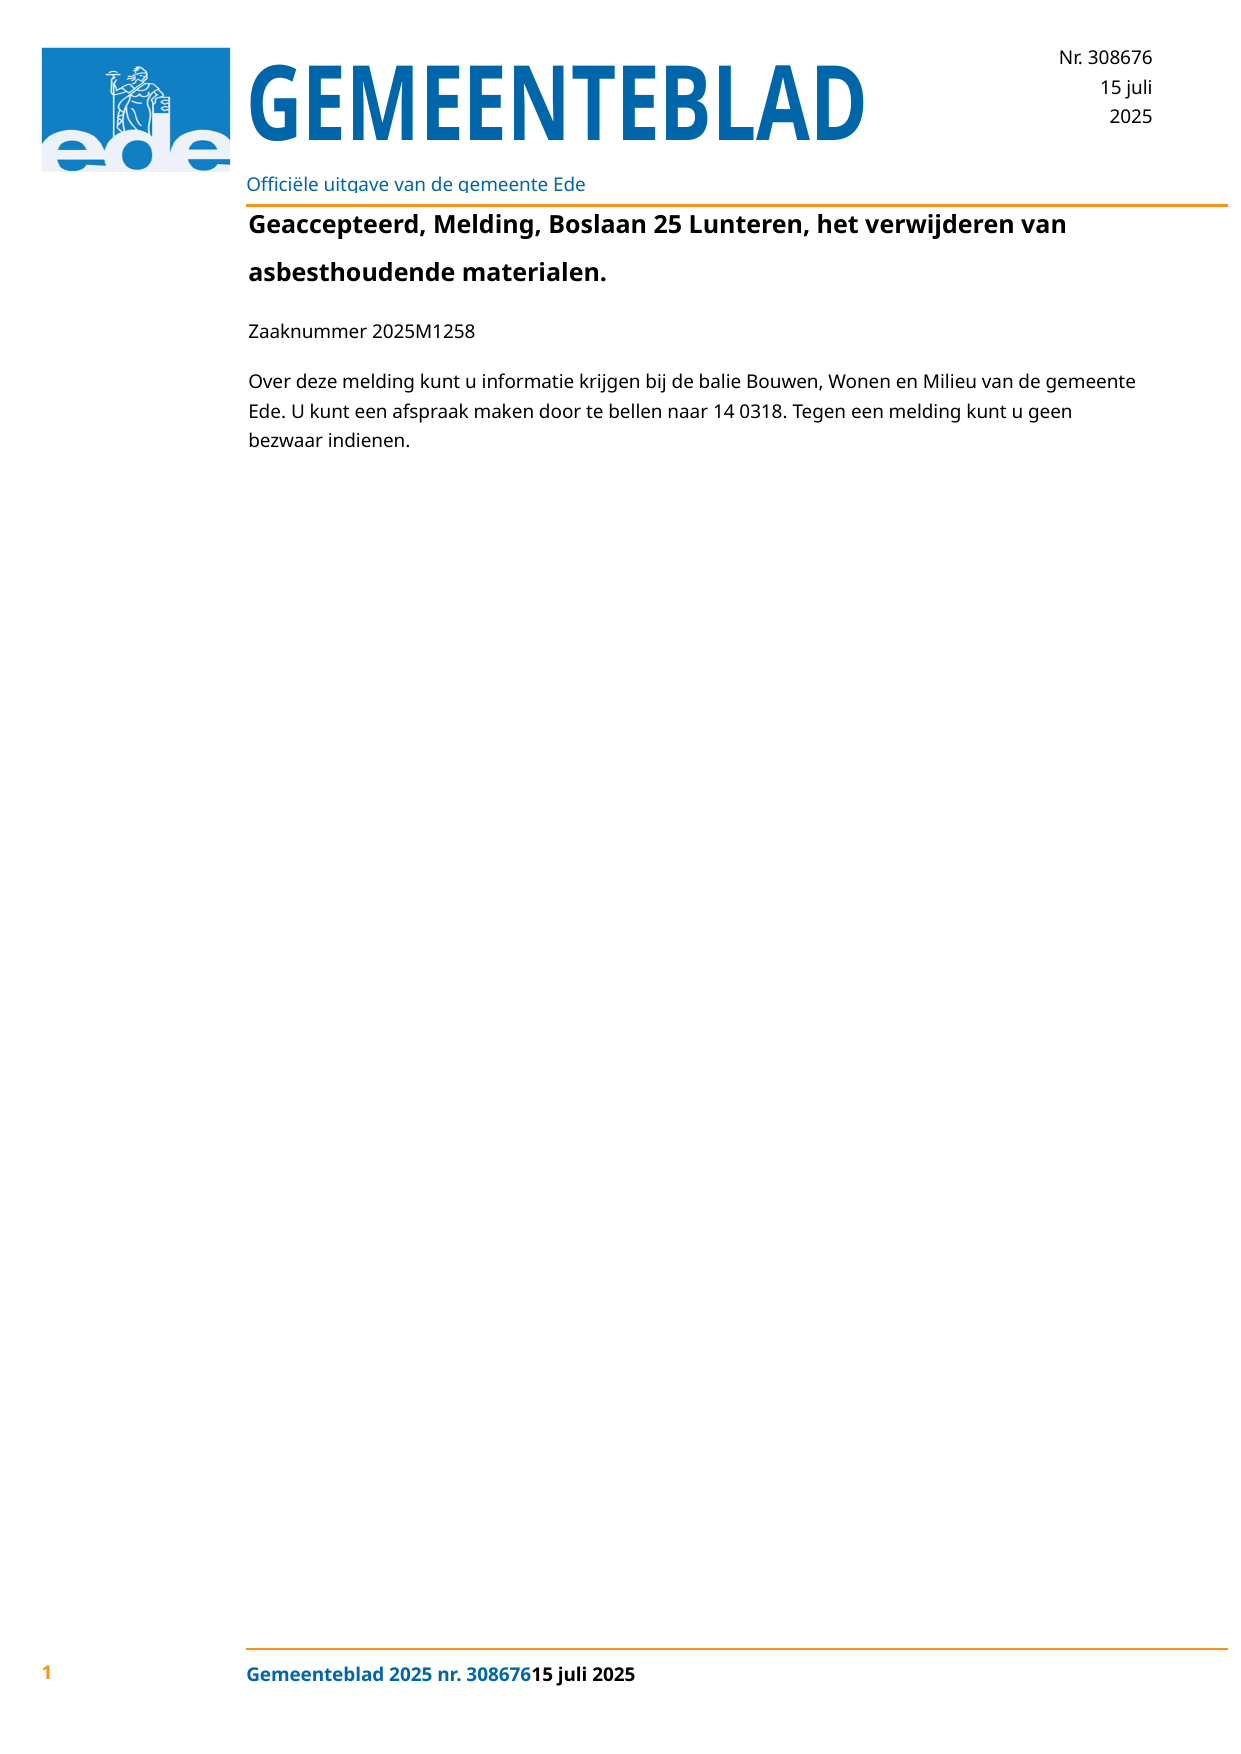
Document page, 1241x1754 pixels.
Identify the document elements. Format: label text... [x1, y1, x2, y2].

text Geaccepteerd, Melding, Boslaan 25 Lunteren, het verwijderen van asbesthoudende materialen. [248, 207, 1152, 288]
picture [41, 47, 231, 172]
text Over deze melding kunt u informatie krijgen bij de balie Bouwen, Wonen en Milieu van de gemeente Ede. U kunt een afspraak maken door te bellen naar 14 0318. Tegen een melding kunt u geen bezwaar indienen. [248, 368, 1152, 453]
text Zaaknummer 2025M1258 [248, 318, 1152, 344]
